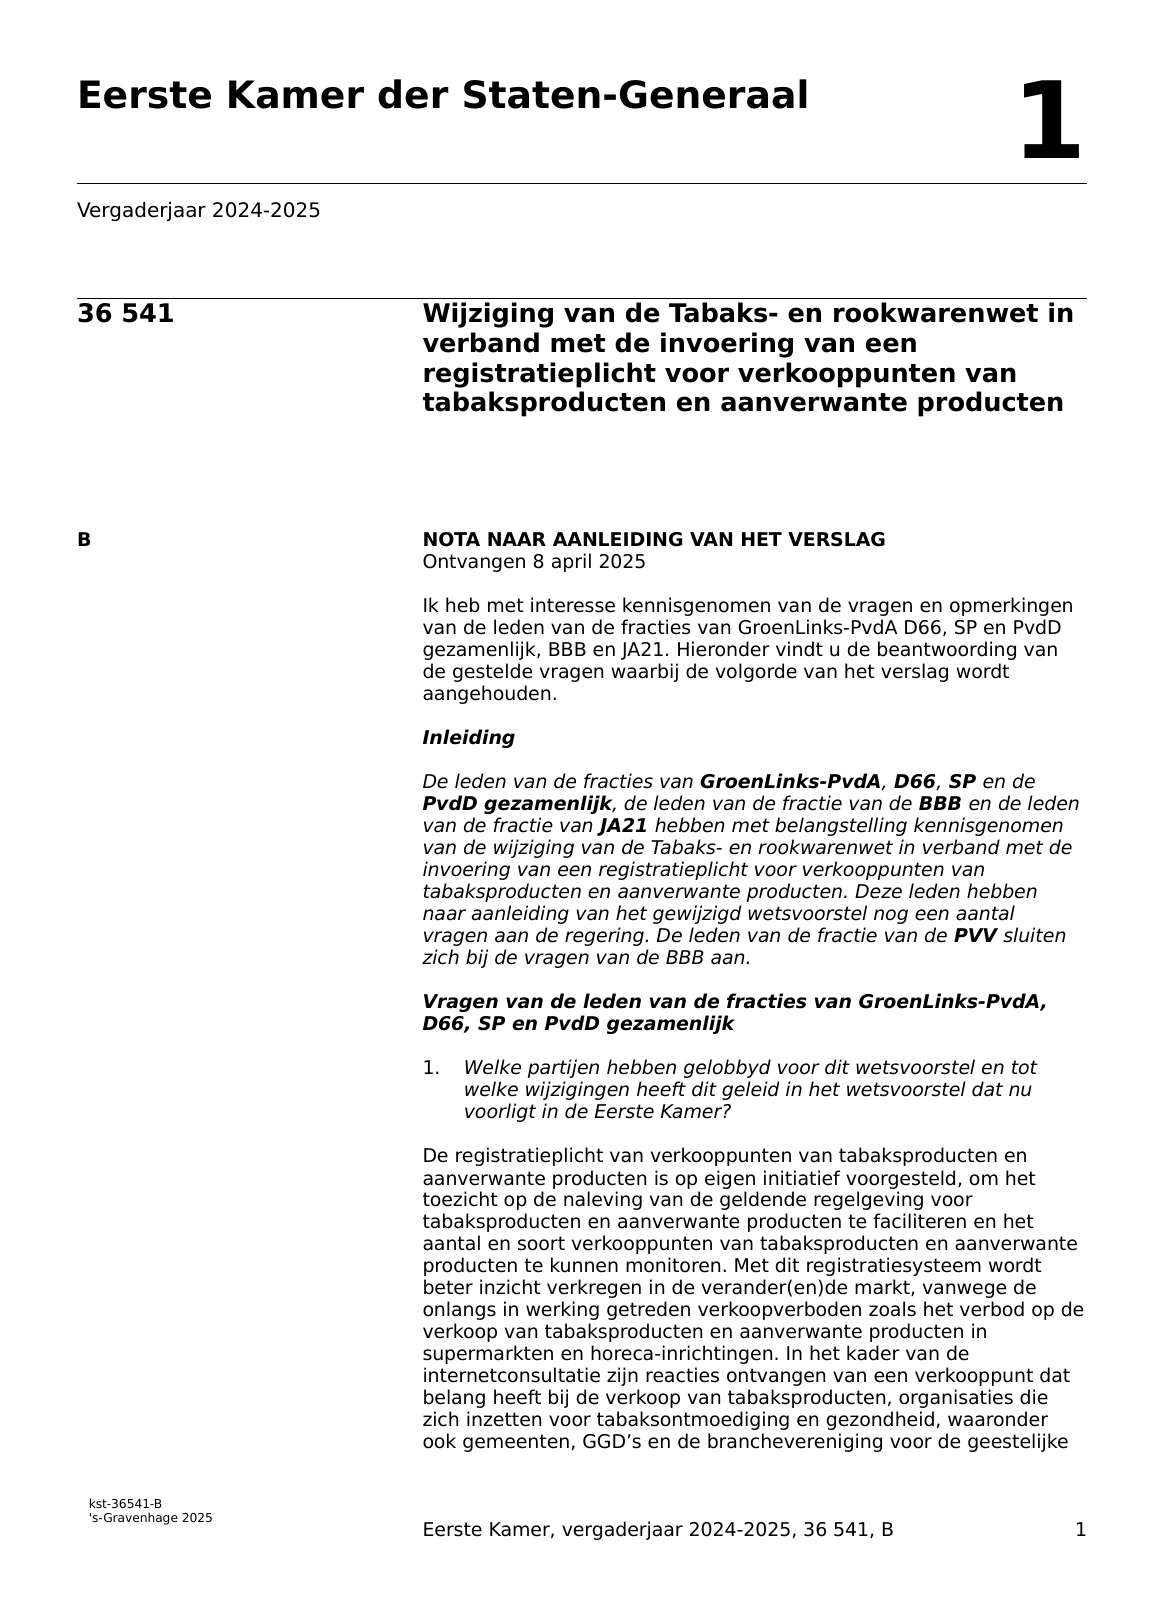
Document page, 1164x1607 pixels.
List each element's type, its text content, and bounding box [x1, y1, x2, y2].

text 1. Welke partijen hebben gelobbyd voor dit wetsvoorstel en tot welke wijzigingen heeft dit geleid in het wetsvoorstel dat nu voorligt in de Eerste Kamer? [422, 1057, 1087, 1123]
subtitle 36 541 Wijziging van de Tabaks- en rookwarenwet in verband met de invoering van een registratieplicht voor verkooppunten van tabaksproducten en aanverwante producten [77, 299, 1087, 418]
subtitle Inleiding [422, 727, 1087, 749]
text De registratieplicht van verkooppunten van tabaksproducten en aanverwante producten is op eigen initiatief voorgesteld, om het toezicht op de naleving van de geldende regelgeving voor tabaksproducten en aanverwante producten te faciliteren en het aantal en soort verkooppunten van tabaksproducten en aanverwante producten te kunnen monitoren. Met dit registratiesysteem wordt beter inzicht verkregen in de verander(en)de markt, vanwege de onlangs in werking getreden verkoopverboden zoals het verbod op de verkoop van tabaksproducten en aanverwante producten in supermarkten en horeca-inrichtingen. In het kader van de internetconsultatie zijn reacties ontvangen van een verkooppunt dat belang heeft bij de verkoop van tabaksproducten, organisaties die zich inzetten voor tabaksontmoediging en gezondheid, waaronder ook gemeenten, GGD’s en de branchevereniging voor de geestelijke [422, 1145, 1087, 1453]
table_header Eerste Kamer der Staten-Generaal [77, 59, 886, 183]
text Ik heb met interesse kennisgenomen van de vragen en opmerkingen van de leden van de fracties van GroenLinks-PvdA D66, SP en PvdD gezamenlijk, BBB en JA21. Hieronder vindt u de beantwoording van de gestelde vragen waarbij de volgorde van het verslag wordt aangehouden. [422, 595, 1087, 705]
table_header 1 [886, 59, 1087, 183]
text 's-Gravenhage 2025 [88, 1511, 323, 1525]
text kst-36541-B [88, 1497, 323, 1511]
text De leden van de fracties van GroenLinks-PvdA, D66, SP en de PvdD gezamenlijk, de leden van de fractie van de BBB en de leden van de fractie van JA21 hebben met belangstelling kennisgenomen van de wijziging van de Tabaks- en rookwarenwet in verband met de invoering van een registratieplicht voor verkooppunten van tabaksproducten en aanverwante producten. Deze leden hebben naar aanleiding van het gewijzigd wetsvoorstel nog een aantal vragen aan de regering. De leden van de fractie van de PVV sluiten zich bij de vragen van de BBB aan. [422, 771, 1087, 969]
text Ontvangen 8 april 2025 [422, 551, 1087, 573]
table_cell Vergaderjaar 2024-2025 [77, 184, 1087, 298]
subtitle Vragen van de leden van de fracties van GroenLinks-PvdA, D66, SP en PvdD gezamenlijk [422, 991, 1087, 1035]
subtitle B NOTA NAAR AANLEIDING VAN HET VERSLAG [77, 529, 1087, 551]
